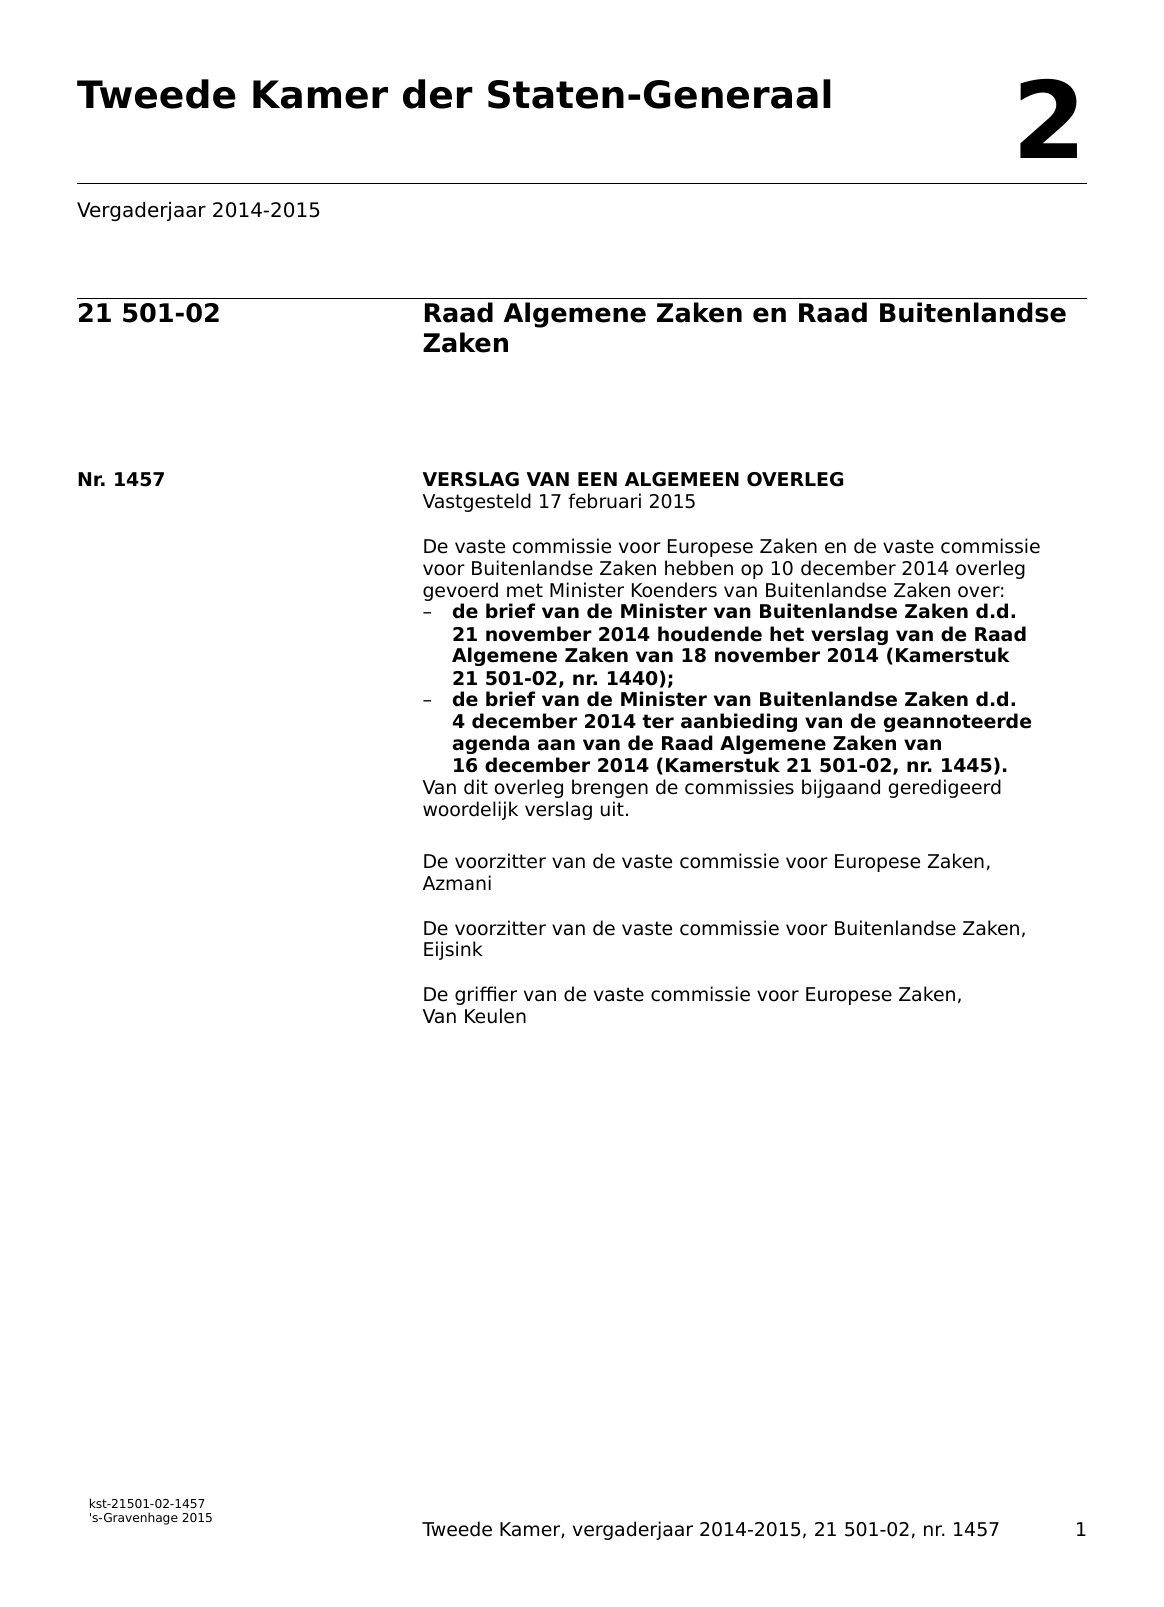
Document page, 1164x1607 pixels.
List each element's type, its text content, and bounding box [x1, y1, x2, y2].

text – de brief van de Minister van Buitenlandse Zaken d.d. 4 december 2014 ter aanbieding van de geannoteerde agenda aan van de Raad Algemene Zaken van 16 december 2014 (Kamerstuk 21 501-02, nr. 1445). [422, 689, 1087, 777]
table_header Tweede Kamer der Staten-Generaal [77, 59, 886, 183]
text kst-21501-02-1457 [88, 1497, 323, 1511]
text – de brief van de Minister van Buitenlandse Zaken d.d. 21 november 2014 houdende het verslag van de Raad Algemene Zaken van 18 november 2014 (Kamerstuk 21 501-02, nr. 1440); [422, 601, 1087, 689]
text Vastgesteld 17 februari 2015 [422, 491, 1087, 513]
table_header 2 [886, 59, 1087, 183]
text Van dit overleg brengen de commissies bijgaand geredigeerd woordelijk verslag uit. [422, 777, 1087, 821]
table_cell Vergaderjaar 2014-2015 [77, 184, 1087, 298]
text De voorzitter van de vaste commissie voor Buitenlandse Zaken, Eijsink [422, 917, 1087, 961]
text De griffier van de vaste commissie voor Europese Zaken, Van Keulen [422, 983, 1087, 1027]
text 's-Gravenhage 2015 [88, 1511, 323, 1525]
text De vaste commissie voor Europese Zaken en de vaste commissie voor Buitenlandse Zaken hebben op 10 december 2014 overleg gevoerd met Minister Koenders van Buitenlandse Zaken over: [422, 536, 1087, 601]
subtitle Nr. 1457 VERSLAG VAN EEN ALGEMEEN OVERLEG [77, 469, 1087, 491]
subtitle 21 501-02 Raad Algemene Zaken en Raad Buitenlandse Zaken [77, 299, 1087, 358]
text De voorzitter van de vaste commissie voor Europese Zaken, Azmani [422, 851, 1087, 895]
